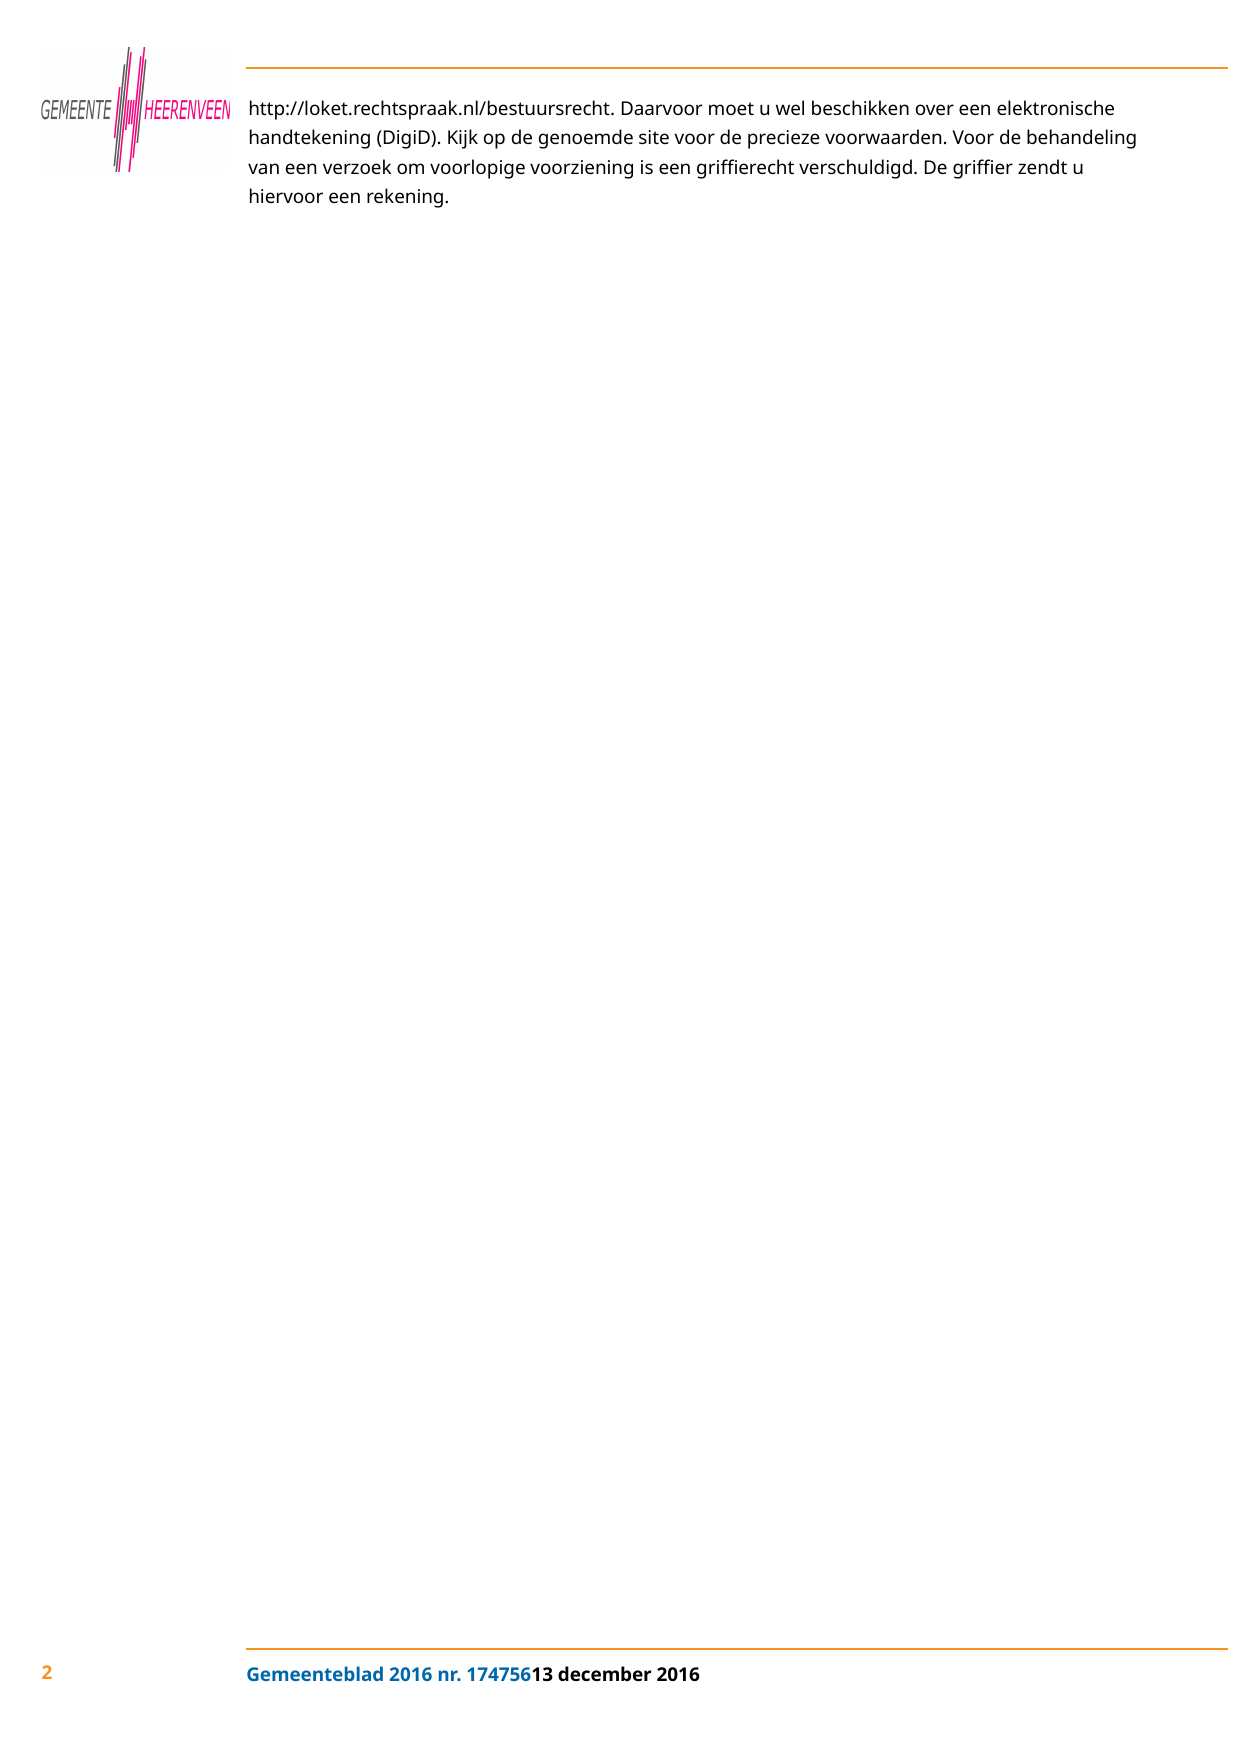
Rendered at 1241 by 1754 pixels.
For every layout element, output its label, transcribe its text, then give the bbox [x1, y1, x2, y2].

text http://loket.rechtspraak.nl/bestuursrecht. Daarvoor moet u wel beschikken over een elektronische handtekening (DigiD). Kijk op de genoemde site voor de precieze voorwaarden. Voor de behandeling van een verzoek om voorlopige voorziening is een griffierecht verschuldigd. De griffier zendt u hiervoor een rekening. [248, 95, 1152, 209]
picture [41, 47, 231, 172]
